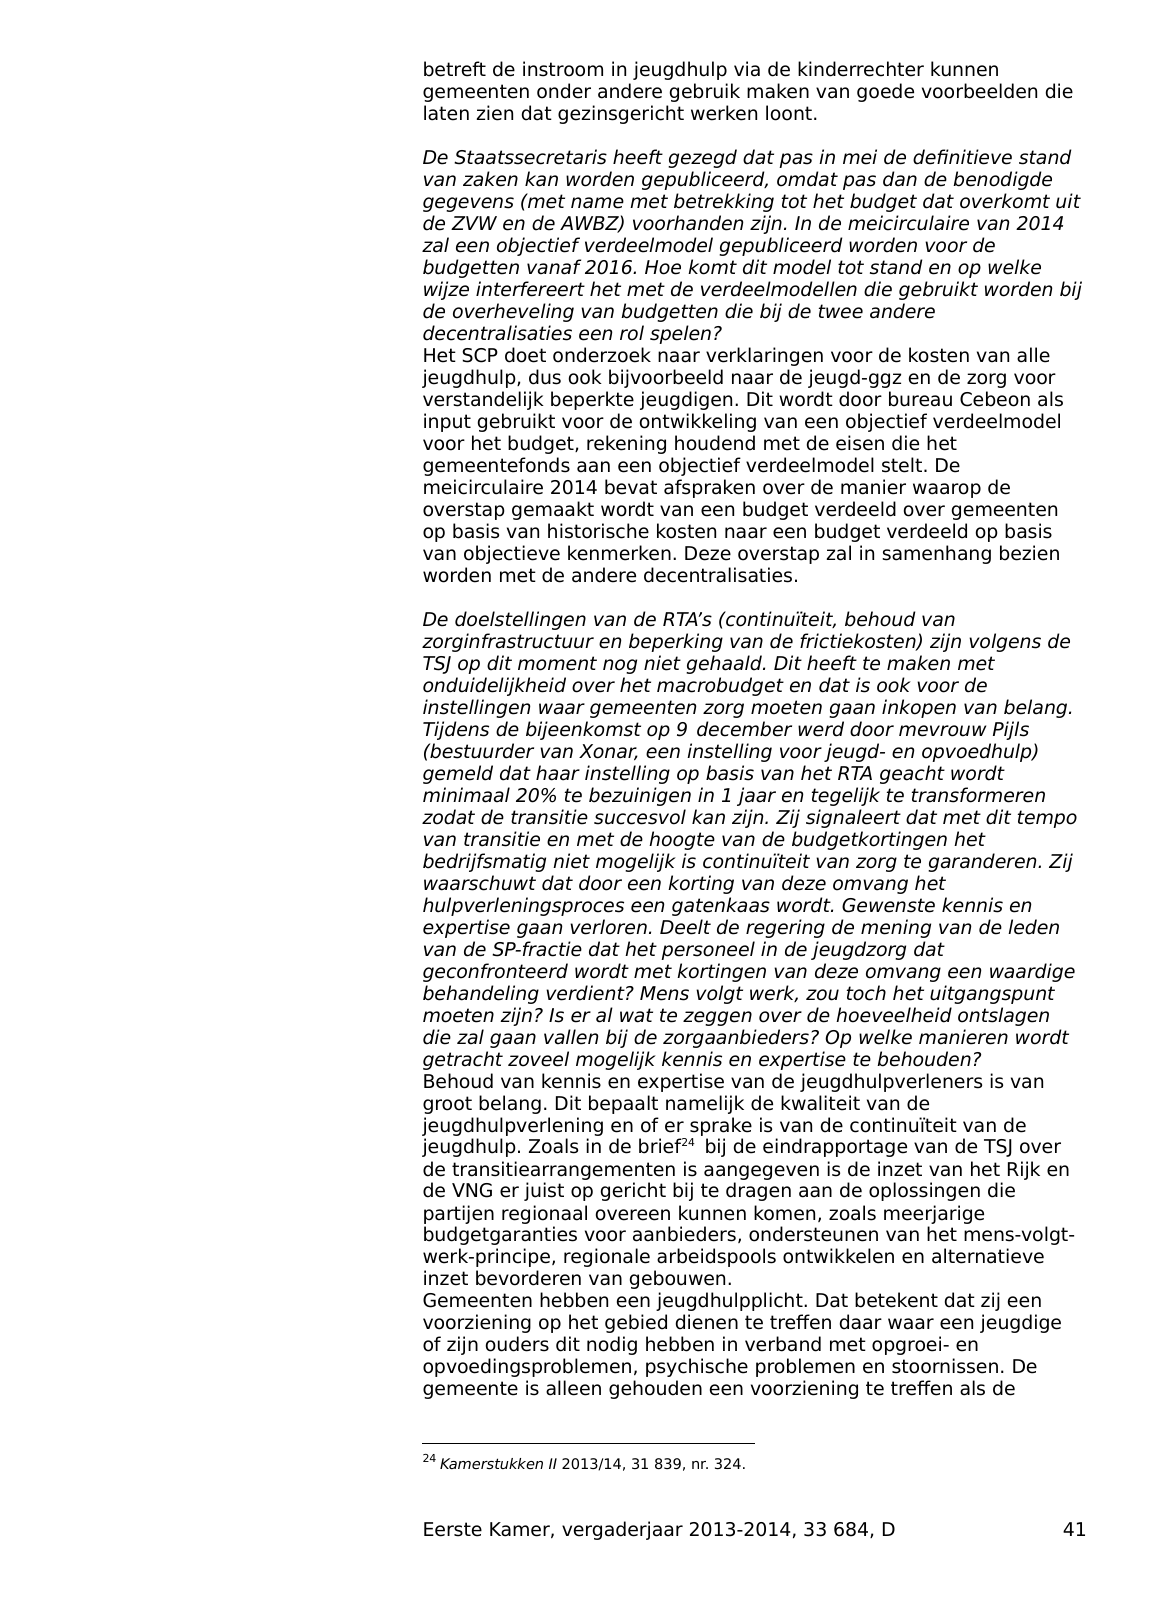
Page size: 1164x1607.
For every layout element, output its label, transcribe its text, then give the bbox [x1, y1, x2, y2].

text De Staatssecretaris heeft gezegd dat pas in mei de definitieve stand van zaken kan worden gepubliceerd, omdat pas dan de benodigde gegevens (met name met betrekking tot het budget dat overkomt uit de ZVW en de AWBZ) voorhanden zijn. In de meicirculaire van 2014 zal een objectief verdeelmodel gepubliceerd worden voor de budgetten vanaf 2016. Hoe komt dit model tot stand en op welke wijze interfereert het met de verdeelmodellen die gebruikt worden bij de overheveling van budgetten die bij de twee andere decentralisaties een rol spelen? [422, 147, 1087, 345]
text Het SCP doet onderzoek naar verklaringen voor de kosten van alle jeugdhulp, dus ook bijvoorbeeld naar de jeugd-ggz en de zorg voor verstandelijk beperkte jeugdigen. Dit wordt door bureau Cebeon als input gebruikt voor de ontwikkeling van een objectief verdeelmodel voor het budget, rekening houdend met de eisen die het gemeentefonds aan een objectief verdeelmodel stelt. De meicirculaire 2014 bevat afspraken over de manier waarop de overstap gemaakt wordt van een budget verdeeld over gemeenten op basis van historische kosten naar een budget verdeeld op basis van objectieve kenmerken. Deze overstap zal in samenhang bezien worden met de andere decentralisaties. [422, 345, 1087, 587]
text Kamerstukken II 2013/14, 31 839, nr. 324. [422, 1452, 1087, 1474]
text Behoud van kennis en expertise van de jeugdhulpverleners is van groot belang. Dit bepaalt namelijk de kwaliteit van de jeugdhulpverlening en of er sprake is van de continuïteit van de jeugdhulp. Zoals in de brief bij de eindrapportage van de TSJ over de transitiearrangementen is aangegeven is de inzet van het Rijk en de VNG er juist op gericht bij te dragen aan de oplossingen die partijen regionaal overeen kunnen komen, zoals meerjarige budgetgaranties voor aanbieders, ondersteunen van het mens-volgt-werk-principe, regionale arbeidspools ontwikkelen en alternatieve inzet bevorderen van gebouwen. [422, 1071, 1087, 1290]
text betreft de instroom in jeugdhulp via de kinderrechter kunnen gemeenten onder andere gebruik maken van goede voorbeelden die laten zien dat gezinsgericht werken loont. [422, 59, 1087, 125]
text De doelstellingen van de RTA’s (continuïteit, behoud van zorginfrastructuur en beperking van de frictiekosten) zijn volgens de TSJ op dit moment nog niet gehaald. Dit heeft te maken met onduidelijkheid over het macrobudget en dat is ook voor de instellingen waar gemeenten zorg moeten gaan inkopen van belang. Tijdens de bijeenkomst op 9 december werd door mevrouw Pijls (bestuurder van Xonar, een instelling voor jeugd- en opvoedhulp) gemeld dat haar instelling op basis van het RTA geacht wordt minimaal 20% te bezuinigen in 1 jaar en tegelijk te transformeren zodat de transitie succesvol kan zijn. Zij signaleert dat met dit tempo van transitie en met de hoogte van de budgetkortingen het bedrijfsmatig niet mogelijk is continuïteit van zorg te garanderen. Zij waarschuwt dat door een korting van deze omvang het hulpverleningsproces een gatenkaas wordt. Gewenste kennis en expertise gaan verloren. Deelt de regering de mening van de leden van de SP-fractie dat het personeel in de jeugdzorg dat geconfronteerd wordt met kortingen van deze omvang een waardige behandeling verdient? Mens volgt werk, zou toch het uitgangspunt moeten zijn? Is er al wat te zeggen over de hoeveelheid ontslagen die zal gaan vallen bij de zorgaanbieders? Op welke manieren wordt getracht zoveel mogelijk kennis en expertise te behouden? [422, 609, 1087, 1071]
text Gemeenten hebben een jeugdhulpplicht. Dat betekent dat zij een voorziening op het gebied dienen te treffen daar waar een jeugdige of zijn ouders dit nodig hebben in verband met opgroei- en opvoedingsproblemen, psychische problemen en stoornissen. De gemeente is alleen gehouden een voorziening te treffen als de [422, 1290, 1087, 1400]
